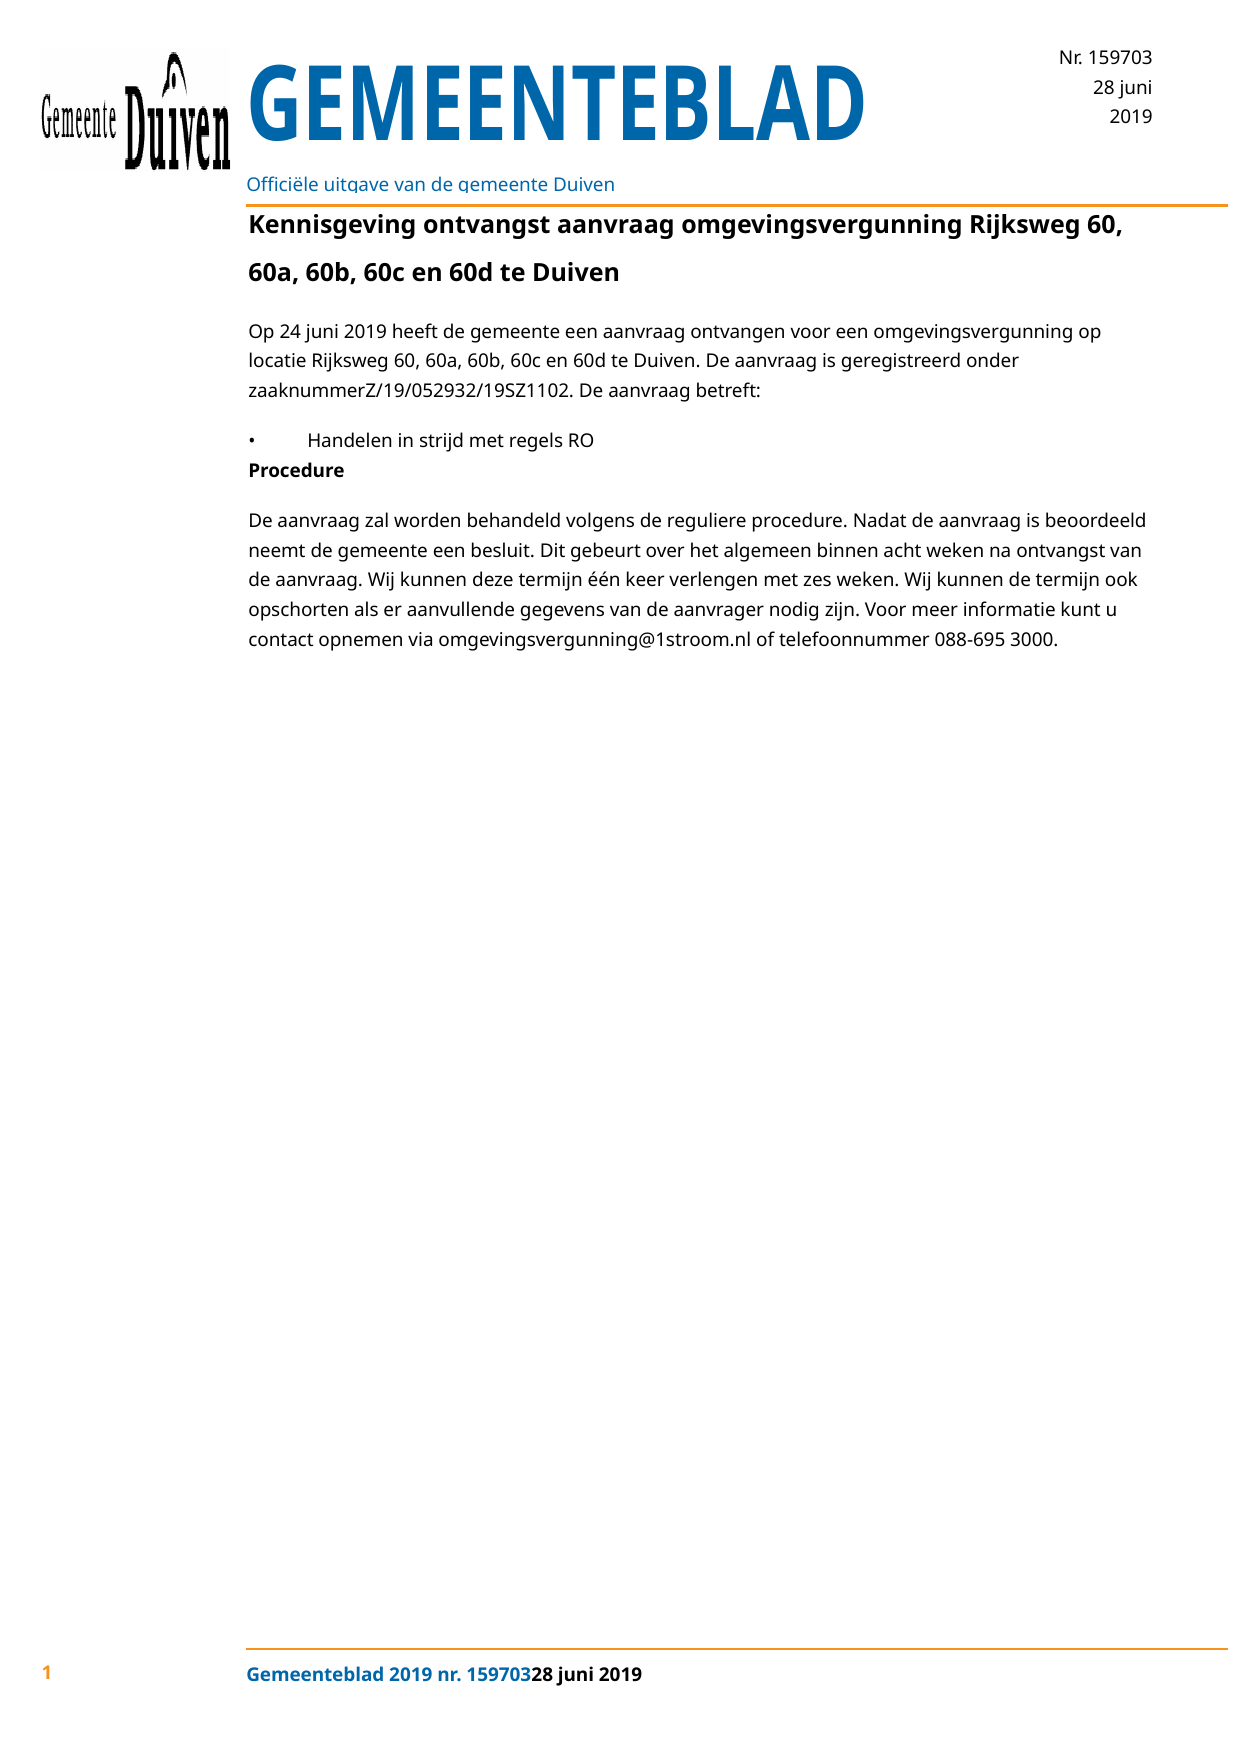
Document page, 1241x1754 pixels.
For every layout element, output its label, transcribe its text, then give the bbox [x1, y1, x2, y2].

text Procedure [248, 457, 1152, 483]
text De aanvraag zal worden behandeld volgens de reguliere procedure. Nadat de aanvraag is beoordeeld neemt de gemeente een besluit. Dit gebeurt over het algemeen binnen acht weken na ontvangst van de aanvraag. Wij kunnen deze termijn één keer verlengen met zes weken. Wij kunnen de termijn ook opschorten als er aanvullende gegevens van de aanvrager nodig zijn. Voor meer informatie kunt u contact opnemen via omgevingsvergunning@1stroom.nl of telefoonnummer 088-695 3000. [248, 507, 1152, 652]
picture [41, 47, 231, 172]
list Handelen in strijd met regels RO [248, 427, 1152, 453]
text Kennisgeving ontvangst aanvraag omgevingsvergunning Rijksweg 60, 60a, 60b, 60c en 60d te Duiven [248, 207, 1152, 288]
text Op 24 juni 2019 heeft de gemeente een aanvraag ontvangen voor een omgevingsvergunning op locatie Rijksweg 60, 60a, 60b, 60c en 60d te Duiven. De aanvraag is geregistreerd onder zaaknummerZ/19/052932/19SZ1102. De aanvraag betreft: [248, 318, 1152, 403]
